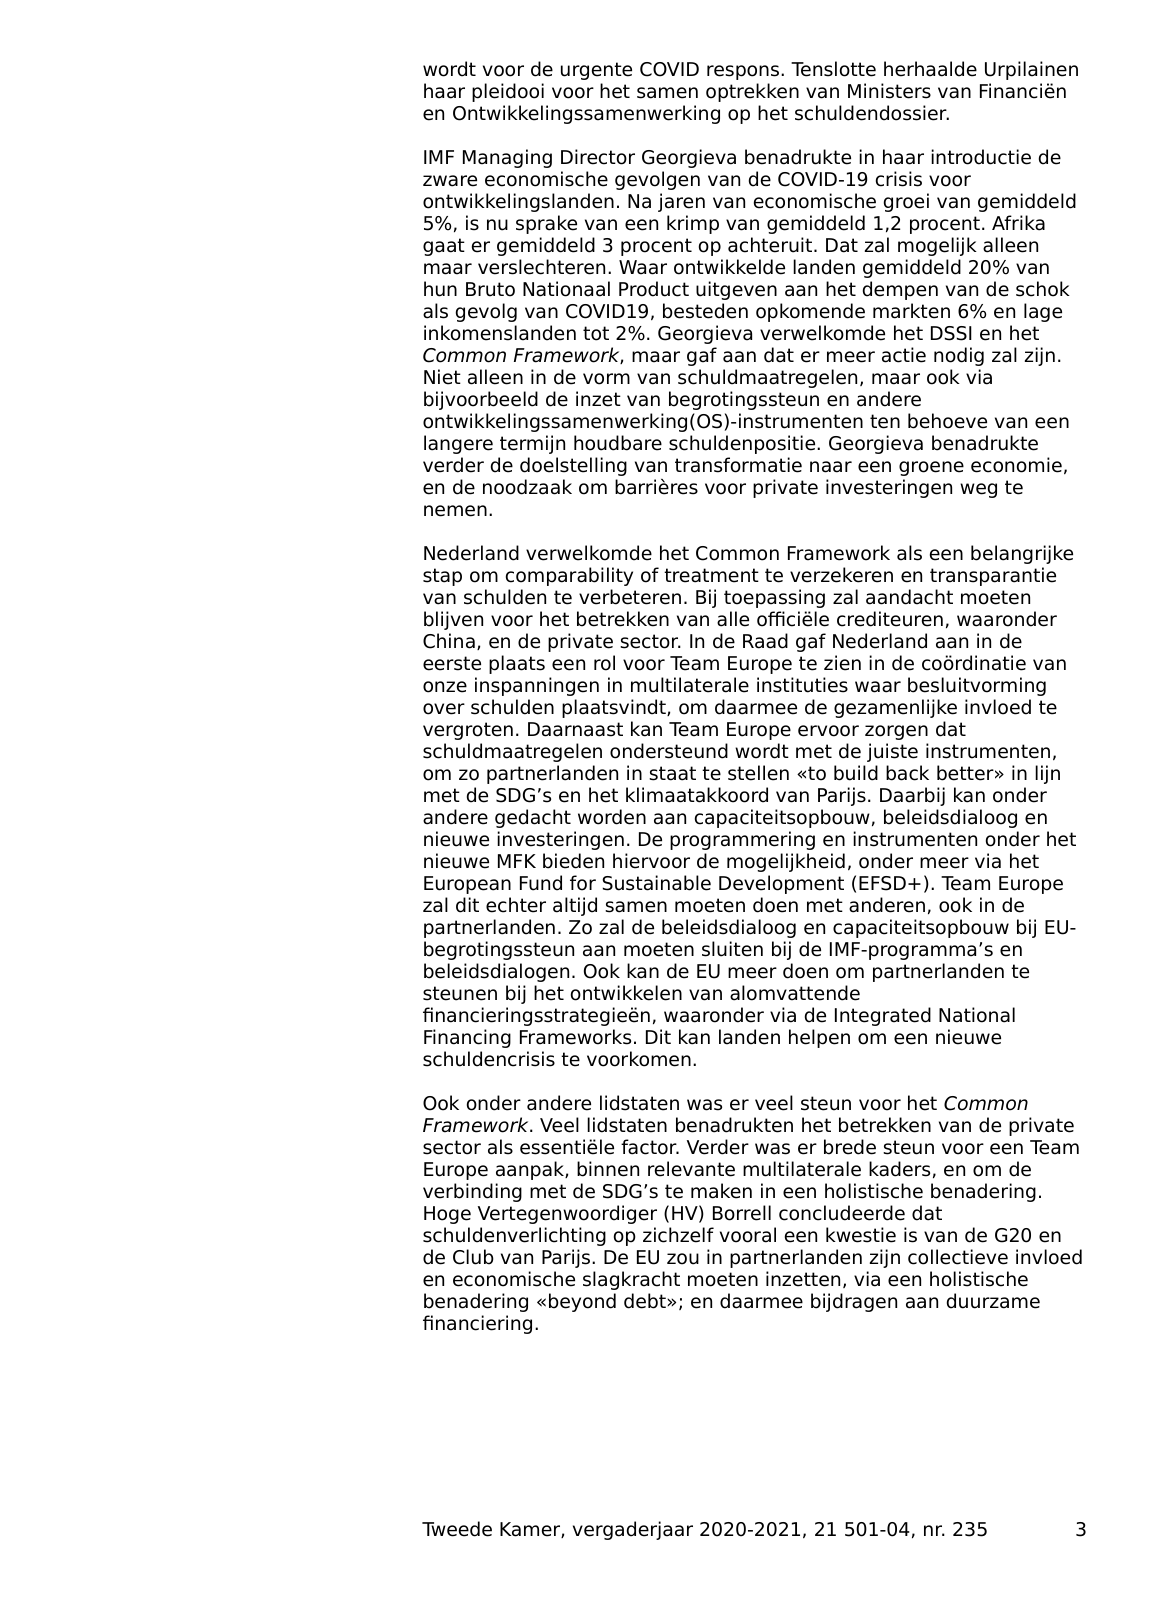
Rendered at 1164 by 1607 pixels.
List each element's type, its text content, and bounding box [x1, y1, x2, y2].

text wordt voor de urgente COVID respons. Tenslotte herhaalde Urpilainen haar pleidooi voor het samen optrekken van Ministers van Financiën en Ontwikkelingssamenwerking op het schuldendossier. [422, 59, 1087, 125]
text Nederland verwelkomde het Common Framework als een belangrijke stap om comparability of treatment te verzekeren en transparantie van schulden te verbeteren. Bij toepassing zal aandacht moeten blijven voor het betrekken van alle officiële crediteuren, waaronder China, en de private sector. In de Raad gaf Nederland aan in de eerste plaats een rol voor Team Europe te zien in de coördinatie van onze inspanningen in multilaterale instituties waar besluitvorming over schulden plaatsvindt, om daarmee de gezamenlijke invloed te vergroten. Daarnaast kan Team Europe ervoor zorgen dat schuldmaatregelen ondersteund wordt met de juiste instrumenten, om zo partnerlanden in staat te stellen «to build back better» in lijn met de SDG’s en het klimaatakkoord van Parijs. Daarbij kan onder andere gedacht worden aan capaciteitsopbouw, beleidsdialoog en nieuwe investeringen. De programmering en instrumenten onder het nieuwe MFK bieden hiervoor de mogelijkheid, onder meer via het European Fund for Sustainable Development (EFSD+). Team Europe zal dit echter altijd samen moeten doen met anderen, ook in de partnerlanden. Zo zal de beleidsdialoog en capaciteitsopbouw bij EU-begrotingssteun aan moeten sluiten bij de IMF-programma’s en beleidsdialogen. Ook kan de EU meer doen om partnerlanden te steunen bij het ontwikkelen van alomvattende financieringsstrategieën, waaronder via de Integrated National Financing Frameworks. Dit kan landen helpen om een nieuwe schuldencrisis te voorkomen. [422, 543, 1087, 1071]
text Ook onder andere lidstaten was er veel steun voor het Common Framework. Veel lidstaten benadrukten het betrekken van de private sector als essentiële factor. Verder was er brede steun voor een Team Europe aanpak, binnen relevante multilaterale kaders, en om de verbinding met de SDG’s te maken in een holistische benadering. Hoge Vertegenwoordiger (HV) Borrell concludeerde dat schuldenverlichting op zichzelf vooral een kwestie is van de G20 en de Club van Parijs. De EU zou in partnerlanden zijn collectieve invloed en economische slagkracht moeten inzetten, via een holistische benadering «beyond debt»; en daarmee bijdragen aan duurzame financiering. [422, 1093, 1087, 1334]
text IMF Managing Director Georgieva benadrukte in haar introductie de zware economische gevolgen van de COVID-19 crisis voor ontwikkelingslanden. Na jaren van economische groei van gemiddeld 5%, is nu sprake van een krimp van gemiddeld 1,2 procent. Afrika gaat er gemiddeld 3 procent op achteruit. Dat zal mogelijk alleen maar verslechteren. Waar ontwikkelde landen gemiddeld 20% van hun Bruto Nationaal Product uitgeven aan het dempen van de schok als gevolg van COVID19, besteden opkomende markten 6% en lage inkomenslanden tot 2%. Georgieva verwelkomde het DSSI en het Common Framework, maar gaf aan dat er meer actie nodig zal zijn. Niet alleen in de vorm van schuldmaatregelen, maar ook via bijvoorbeeld de inzet van begrotingssteun en andere ontwikkelingssamenwerking(OS)-instrumenten ten behoeve van een langere termijn houdbare schuldenpositie. Georgieva benadrukte verder de doelstelling van transformatie naar een groene economie, en de noodzaak om barrières voor private investeringen weg te nemen. [422, 147, 1087, 521]
